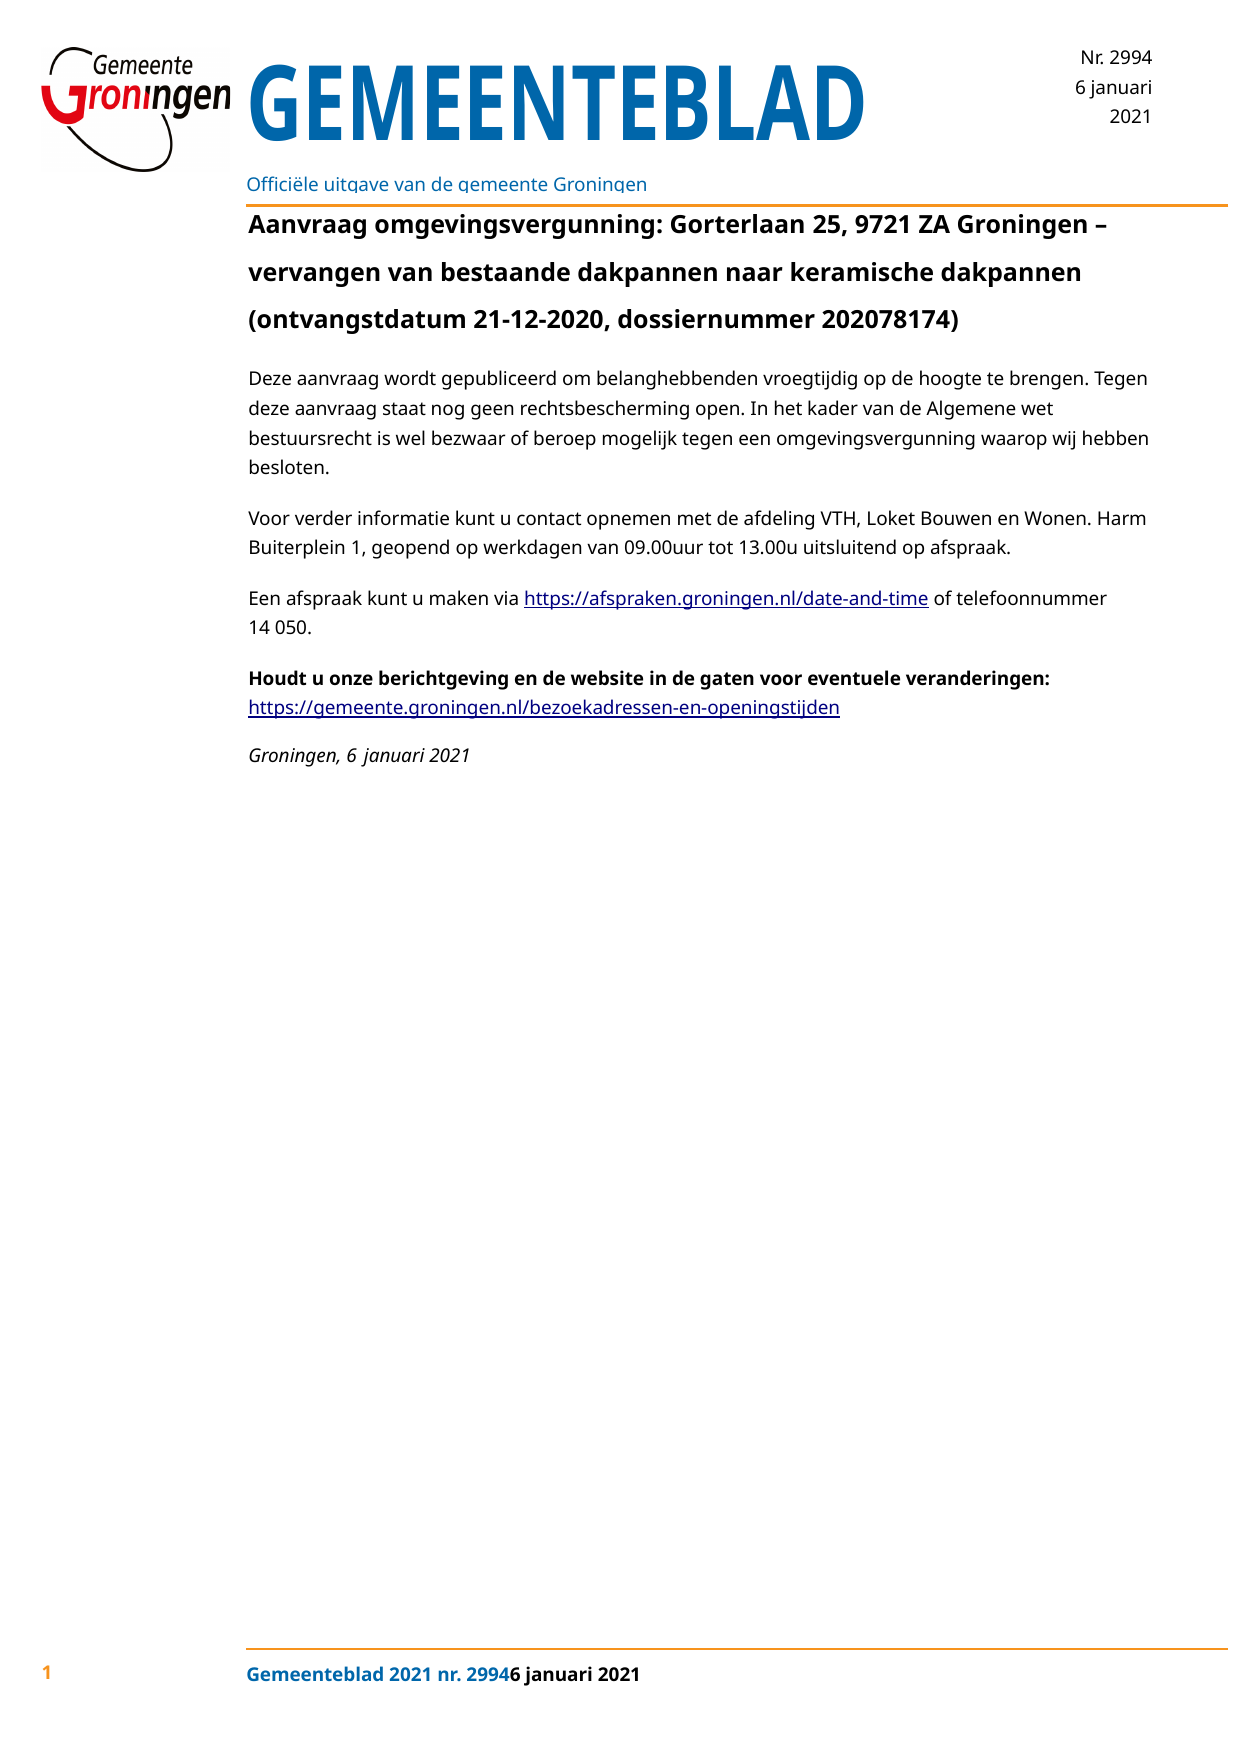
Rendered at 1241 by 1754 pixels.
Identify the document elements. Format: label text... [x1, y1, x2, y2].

text Deze aanvraag wordt gepubliceerd om belanghebbenden vroegtijdig op de hoogte te brengen. Tegen deze aanvraag staat nog geen rechtsbescherming open. In het kader van de Algemene wet bestuursrecht is wel bezwaar of beroep mogelijk tegen een omgevingsvergunning waarop wij hebben besloten. [248, 366, 1152, 480]
text Een afspraak kunt u maken via https://afspraken.groningen.nl/date-and-time of telefoonnummer 14 050. [248, 585, 1152, 640]
text Groningen, 6 januari 2021 [248, 742, 1152, 768]
text Houdt u onze berichtgeving en de website in de gaten voor eventuele veranderingen: https://gemeente.groningen.nl/bezoekadressen-en-openingstijden [248, 665, 1152, 720]
text Voor verder informatie kunt u contact opnemen met de afdeling VTH, Loket Bouwen en Wonen. Harm Buiterplein 1, geopend op werkdagen van 09.00uur tot 13.00u uitsluitend op afspraak. [248, 505, 1152, 560]
picture [41, 47, 231, 172]
text Aanvraag omgevingsvergunning: Gorterlaan 25, 9721 ZA Groningen – vervangen van bestaande dakpannen naar keramische dakpannen (ontvangstdatum 21-12-2020, dossiernummer 202078174) [248, 207, 1152, 336]
